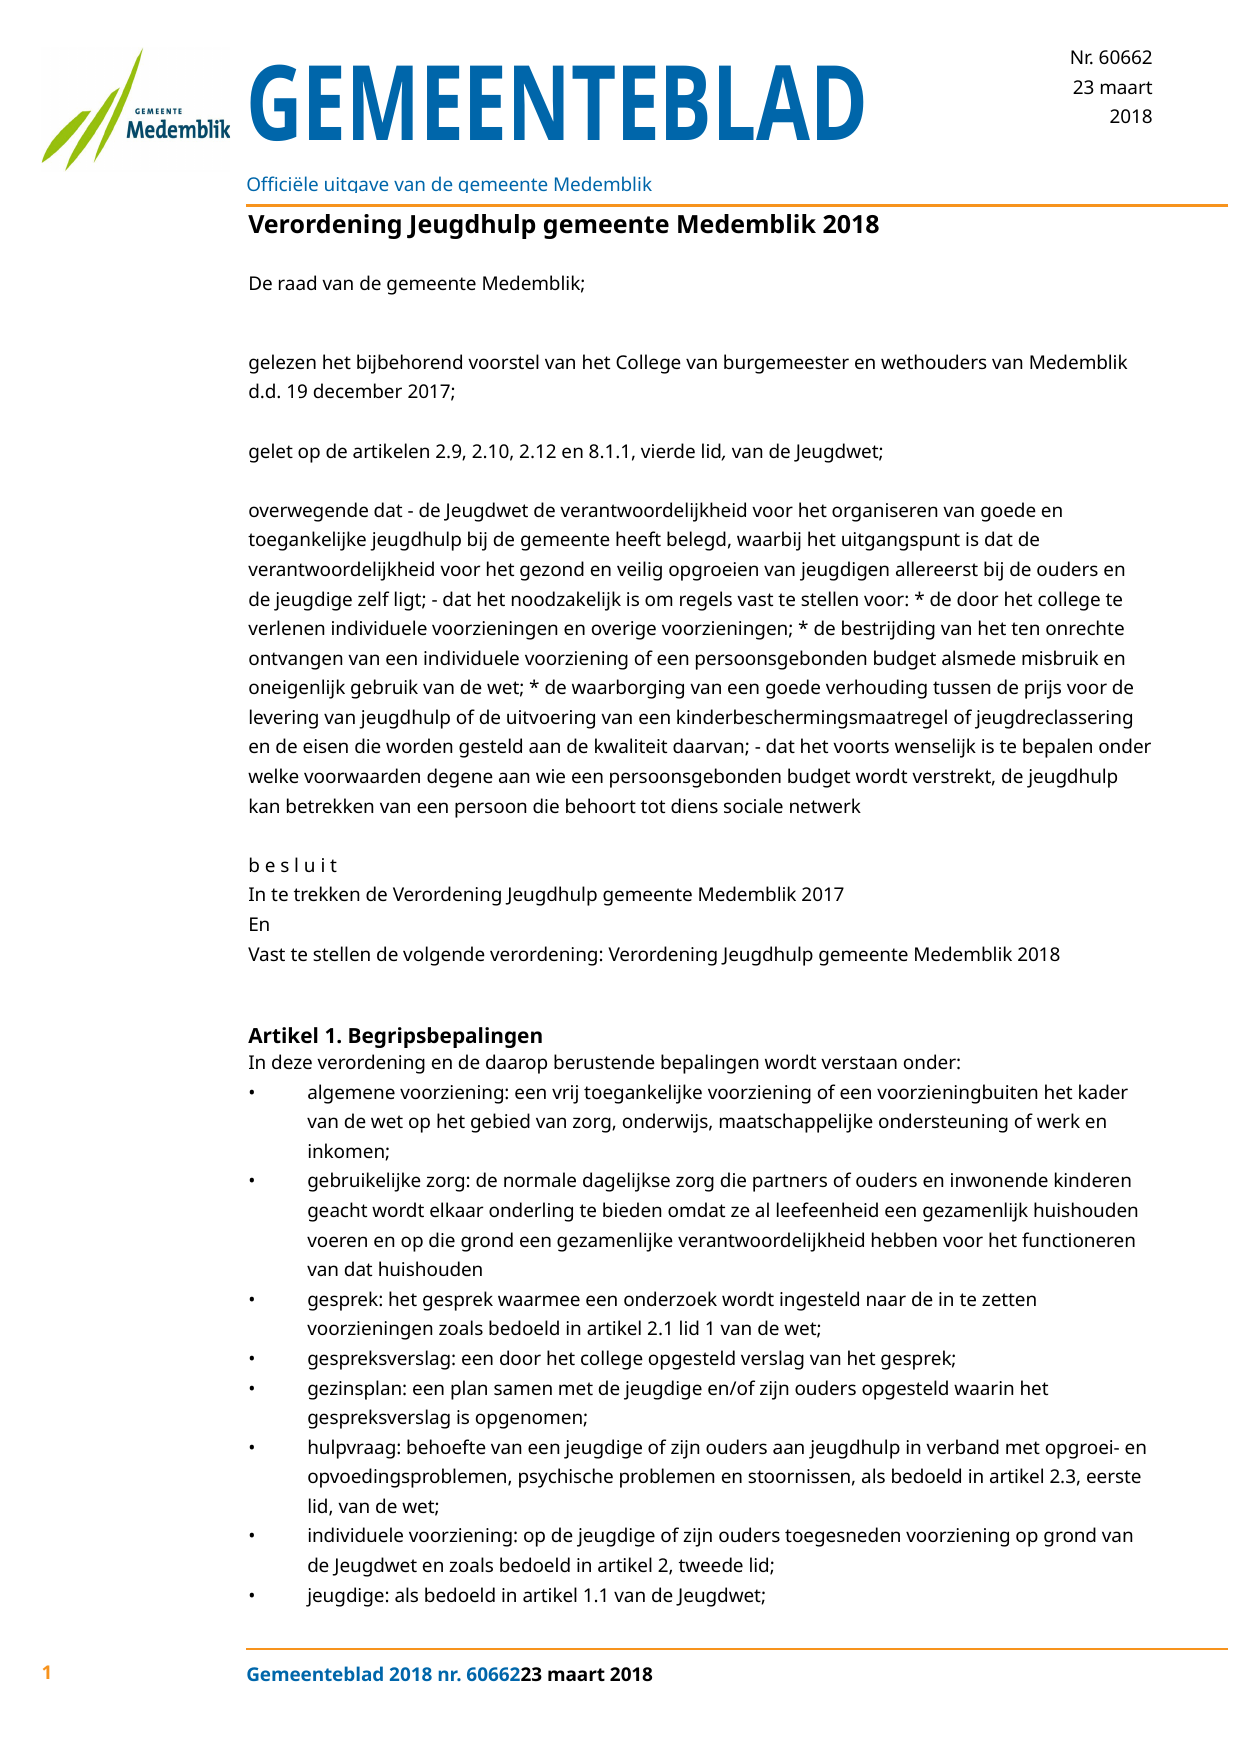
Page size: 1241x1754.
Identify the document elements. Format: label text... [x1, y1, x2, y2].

list gespreksverslag: een door het college opgesteld verslag van het gesprek; [248, 1345, 1152, 1371]
list gebruikelijke zorg: de normale dagelijkse zorg die partners of ouders en inwonende kinderen geacht wordt elkaar onderling te bieden omdat ze al leefeenheid een gezamenlijk huishouden voeren en op die grond een gezamenlijke verantwoordelijkheid hebben voor het functioneren van dat huishouden [248, 1168, 1152, 1282]
text gelezen het bijbehorend voorstel van het College van burgemeester en wethouders van Medemblik d.d. 19 december 2017; [248, 349, 1152, 404]
list jeugdige: als bedoeld in artikel 1.1 van de Jeugdwet; [248, 1582, 1152, 1607]
text En [248, 911, 1152, 937]
list algemene voorziening: een vrij toegankelijke voorziening of een voorzieningbuiten het kader van de wet op het gebied van zorg, onderwijs, maatschappelijke ondersteuning of werk en inkomen; [248, 1079, 1152, 1164]
list gesprek: het gesprek waarmee een onderzoek wordt ingesteld naar de in te zetten voorzieningen zoals bedoeld in artikel 2.1 lid 1 van de wet; [248, 1286, 1152, 1341]
picture [41, 47, 231, 172]
text Vast te stellen de volgende verordening: Verordening Jeugdhulp gemeente Medemblik 2018 [248, 941, 1152, 967]
text In te trekken de Verordening Jeugdhulp gemeente Medemblik 2017 [248, 882, 1152, 907]
text b e s l u i t [248, 852, 1152, 878]
text overwegende dat - de Jeugdwet de verantwoordelijkheid voor het organiseren van goede en toegankelijke jeugdhulp bij de gemeente heeft belegd, waarbij het uitgangspunt is dat de verantwoordelijkheid voor het gezond en veilig opgroeien van jeugdigen allereerst bij de ouders en de jeugdige zelf ligt; - dat het noodzakelijk is om regels vast te stellen voor: * de door het college te verlenen individuele voorzieningen en overige voorzieningen; * de bestrijding van het ten onrechte ontvangen van een individuele voorziening of een persoonsgebonden budget alsmede misbruik en oneigenlijk gebruik van de wet; * de waarborging van een goede verhouding tussen de prijs voor de levering van jeugdhulp of de uitvoering van een kinderbeschermingsmaatregel of jeugdreclassering en de eisen die worden gesteld aan de kwaliteit daarvan; - dat het voorts wenselijk is te bepalen onder welke voorwaarden degene aan wie een persoonsgebonden budget wordt verstrekt, de jeugdhulp kan betrekken van een persoon die behoort tot diens sociale netwerk [248, 497, 1152, 819]
text In deze verordening en de daarop berustende bepalingen wordt verstaan onder: [248, 1049, 1152, 1075]
text gelet op de artikelen 2.9, 2.10, 2.12 en 8.1.1, vierde lid, van de Jeugdwet; [248, 438, 1152, 464]
list gezinsplan: een plan samen met de jeugdige en/of zijn ouders opgesteld waarin het gespreksverslag is opgenomen; [248, 1375, 1152, 1430]
text Verordening Jeugdhulp gemeente Medemblik 2018 [248, 207, 1152, 241]
text Artikel 1. Begripsbepalingen [248, 1021, 1152, 1049]
list individuele voorziening: op de jeugdige of zijn ouders toegesneden voorziening op grond van de Jeugdwet en zoals bedoeld in artikel 2, tweede lid; [248, 1523, 1152, 1578]
text De raad van de gemeente Medemblik; [248, 270, 1152, 296]
list hulpvraag: behoefte van een jeugdige of zijn ouders aan jeugdhulp in verband met opgroei- en opvoedingsproblemen, psychische problemen en stoornissen, als bedoeld in artikel 2.3, eerste lid, van de wet; [248, 1434, 1152, 1519]
